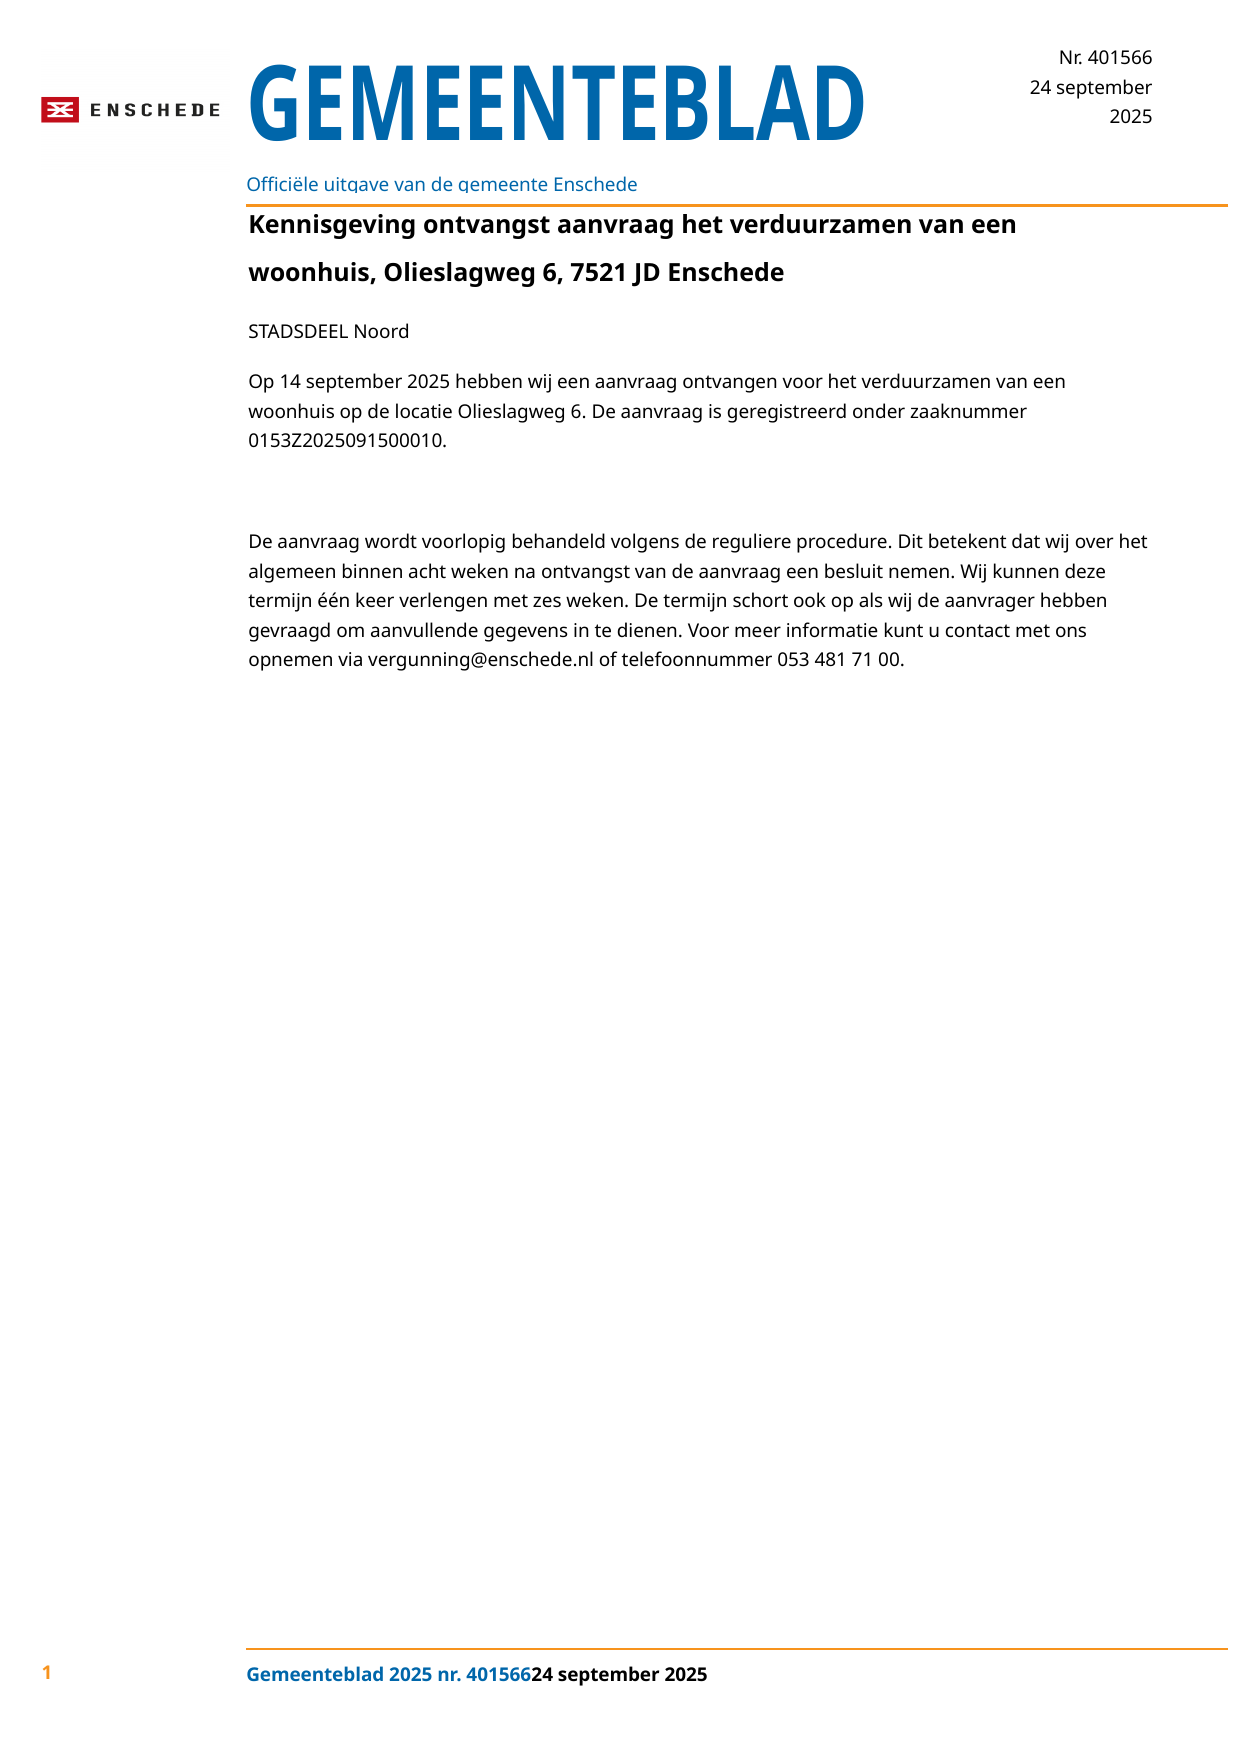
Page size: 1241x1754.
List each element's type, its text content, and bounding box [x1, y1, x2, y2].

picture [41, 47, 231, 172]
text Op 14 september 2025 hebben wij een aanvraag ontvangen voor het verduurzamen van een woonhuis op de locatie Olieslagweg 6. De aanvraag is geregistreerd onder zaaknummer 0153Z2025091500010. [248, 368, 1152, 453]
text STADSDEEL Noord [248, 318, 1152, 344]
text Kennisgeving ontvangst aanvraag het verduurzamen van een woonhuis, Olieslagweg 6, 7521 JD Enschede [248, 207, 1152, 288]
text De aanvraag wordt voorlopig behandeld volgens de reguliere procedure. Dit betekent dat wij over het algemeen binnen acht weken na ontvangst van de aanvraag een besluit nemen. Wij kunnen deze termijn één keer verlengen met zes weken. De termijn schort ook op als wij de aanvrager hebben gevraagd om aanvullende gegevens in te dienen. Voor meer informatie kunt u contact met ons opnemen via vergunning@enschede.nl of telefoonnummer 053 481 71 00. [248, 528, 1152, 672]
